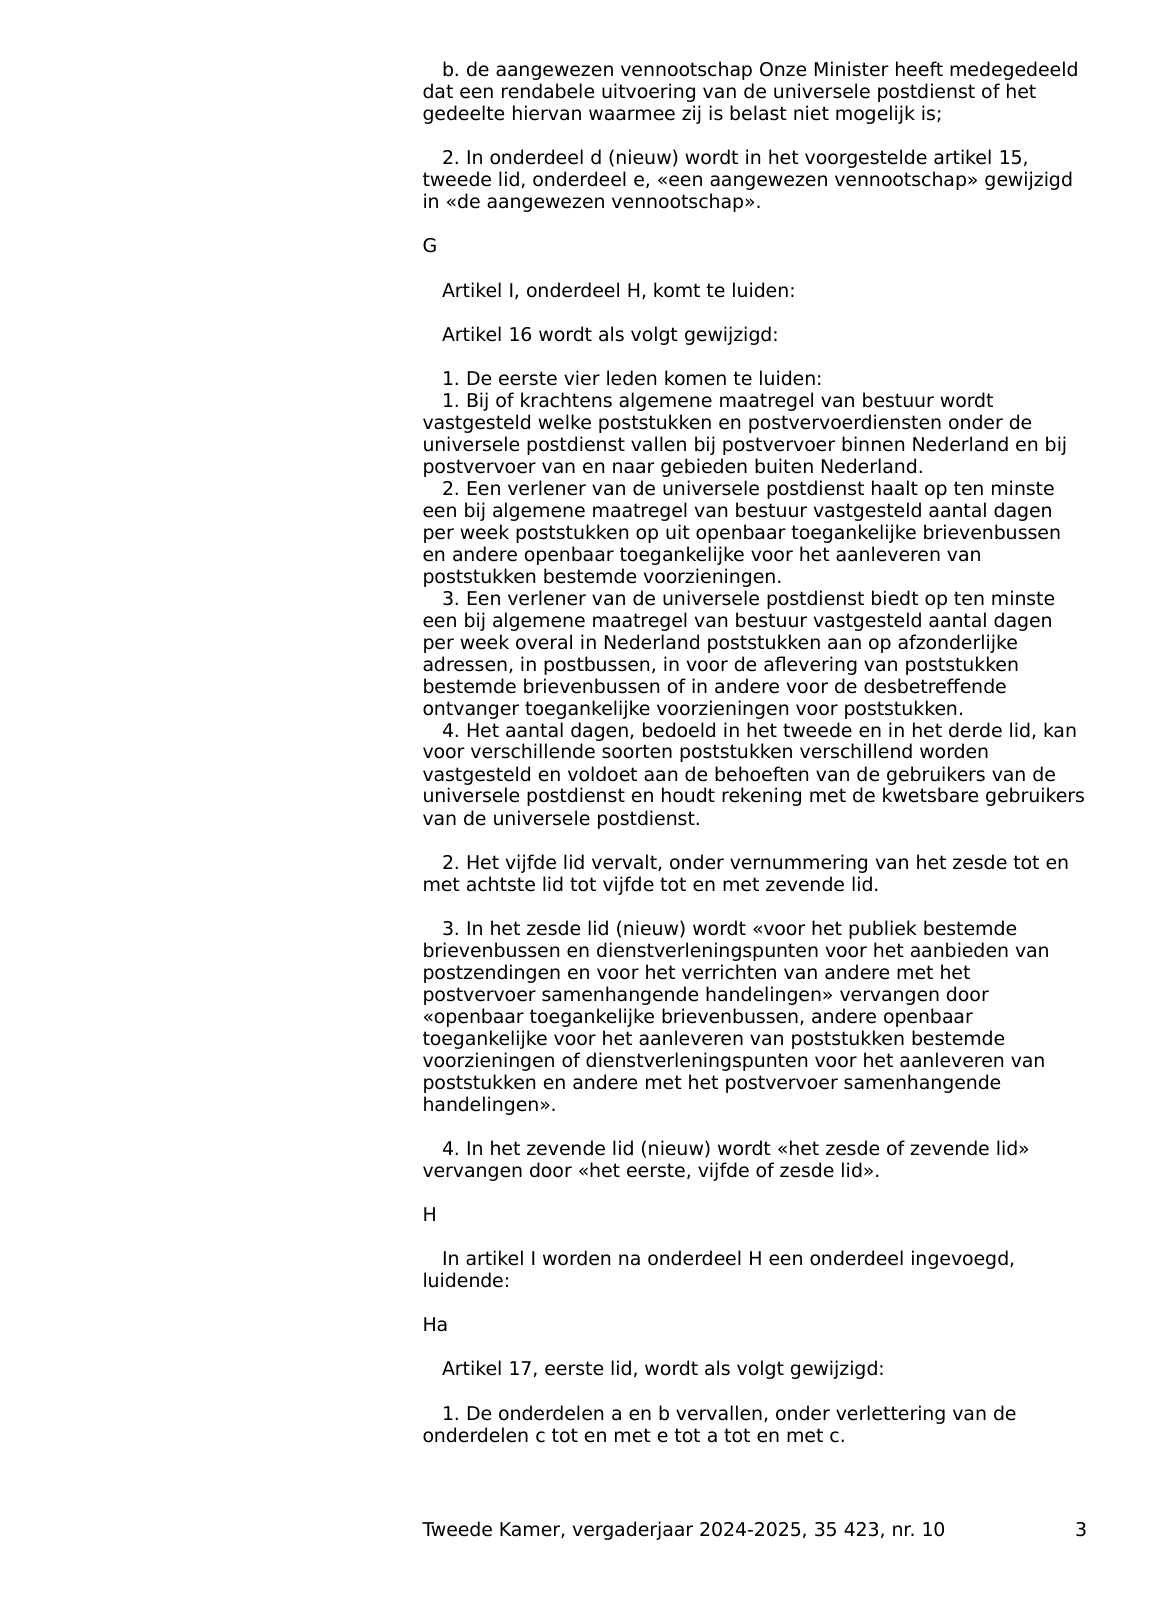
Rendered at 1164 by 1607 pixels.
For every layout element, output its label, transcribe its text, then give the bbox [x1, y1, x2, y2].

text 1. De onderdelen a en b vervallen, onder verlettering van de onderdelen c tot en met e tot a tot en met c. [422, 1402, 1087, 1446]
text 1. De eerste vier leden komen te luiden: [422, 368, 1087, 390]
text b. de aangewezen vennootschap Onze Minister heeft medegedeeld dat een rendabele uitvoering van de universele postdienst of het gedeelte hiervan waarmee zij is belast niet mogelijk is; [422, 59, 1087, 125]
text 4. Het aantal dagen, bedoeld in het tweede en in het derde lid, kan voor verschillende soorten poststukken verschillend worden vastgesteld en voldoet aan de behoeften van de gebruikers van de universele postdienst en houdt rekening met de kwetsbare gebruikers van de universele postdienst. [422, 719, 1087, 829]
text 1. Bij of krachtens algemene maatregel van bestuur wordt vastgesteld welke poststukken en postvervoerdiensten onder de universele postdienst vallen bij postvervoer binnen Nederland en bij postvervoer van en naar gebieden buiten Nederland. [422, 390, 1087, 478]
text Artikel I, onderdeel H, komt te luiden: [422, 279, 1087, 301]
text 4. In het zevende lid (nieuw) wordt «het zesde of zevende lid» vervangen door «het eerste, vijfde of zesde lid». [422, 1138, 1087, 1182]
text 2. Een verlener van de universele postdienst haalt op ten minste een bij algemene maatregel van bestuur vastgesteld aantal dagen per week poststukken op uit openbaar toegankelijke brievenbussen en andere openbaar toegankelijke voor het aanleveren van poststukken bestemde voorzieningen. [422, 478, 1087, 588]
text 2. Het vijfde lid vervalt, onder vernummering van het zesde tot en met achtste lid tot vijfde tot en met zevende lid. [422, 852, 1087, 896]
text In artikel I worden na onderdeel H een onderdeel ingevoegd, luidende: [422, 1248, 1087, 1292]
subtitle H [422, 1204, 1087, 1226]
text 3. In het zesde lid (nieuw) wordt «voor het publiek bestemde brievenbussen en dienstverleningspunten voor het aanbieden van postzendingen en voor het verrichten van andere met het postvervoer samenhangende handelingen» vervangen door «openbaar toegankelijke brievenbussen, andere openbaar toegankelijke voor het aanleveren van poststukken bestemde voorzieningen of dienstverleningspunten voor het aanleveren van poststukken en andere met het postvervoer samenhangende handelingen». [422, 918, 1087, 1116]
text Artikel 17, eerste lid, wordt als volgt gewijzigd: [422, 1358, 1087, 1380]
subtitle Ha [422, 1314, 1087, 1336]
text 2. In onderdeel d (nieuw) wordt in het voorgestelde artikel 15, tweede lid, onderdeel e, «een aangewezen vennootschap» gewijzigd in «de aangewezen vennootschap». [422, 147, 1087, 213]
text Artikel 16 wordt als volgt gewijzigd: [422, 324, 1087, 346]
text 3. Een verlener van de universele postdienst biedt op ten minste een bij algemene maatregel van bestuur vastgesteld aantal dagen per week overal in Nederland poststukken aan op afzonderlijke adressen, in postbussen, in voor de aflevering van poststukken bestemde brievenbussen of in andere voor de desbetreffende ontvanger toegankelijke voorzieningen voor poststukken. [422, 588, 1087, 719]
subtitle G [422, 235, 1087, 257]
